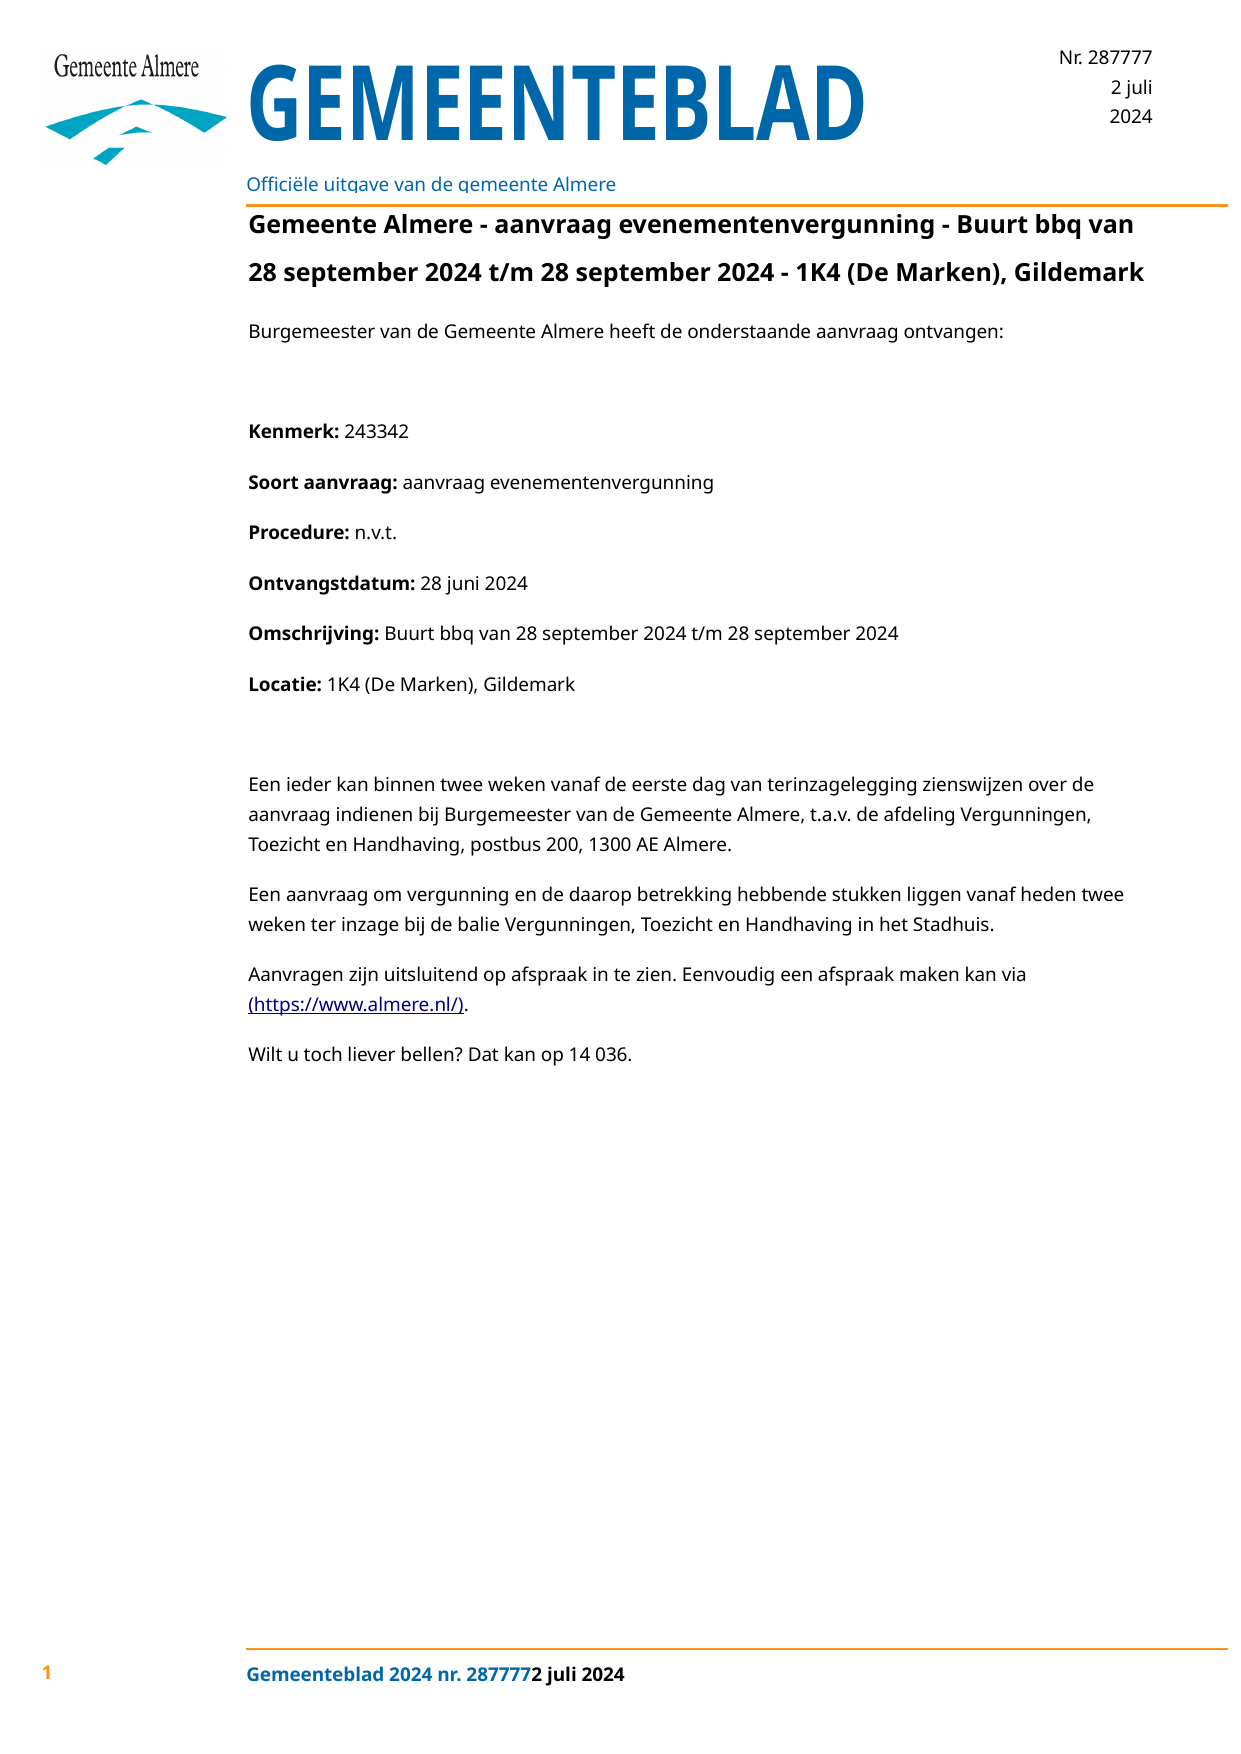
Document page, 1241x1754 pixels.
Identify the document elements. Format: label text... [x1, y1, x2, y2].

text Een aanvraag om vergunning en de daarop betrekking hebbende stukken liggen vanaf heden twee weken ter inzage bij de balie Vergunningen, Toezicht en Handhaving in het Stadhuis. [248, 881, 1152, 937]
text Procedure: n.v.t. [248, 519, 1152, 545]
text Gemeente Almere - aanvraag evenementenvergunning - Buurt bbq van 28 september 2024 t/m 28 september 2024 - 1K4 (De Marken), Gildemark [248, 207, 1152, 288]
text Omschrijving: Buurt bbq van 28 september 2024 t/m 28 september 2024 [248, 620, 1152, 646]
text Soort aanvraag: aanvraag evenementenvergunning [248, 469, 1152, 495]
text Ontvangstdatum: 28 juni 2024 [248, 570, 1152, 596]
text Burgemeester van de Gemeente Almere heeft de onderstaande aanvraag ontvangen: [248, 318, 1152, 344]
text Kenmerk: 243342 [248, 419, 1152, 444]
picture [41, 47, 231, 172]
text Een ieder kan binnen twee weken vanaf de eerste dag van terinzagelegging zienswijzen over de aanvraag indienen bij Burgemeester van de Gemeente Almere, t.a.v. de afdeling Vergunningen, Toezicht en Handhaving, postbus 200, 1300 AE Almere. [248, 772, 1152, 857]
text Wilt u toch liever bellen? Dat kan op 14 036. [248, 1041, 1152, 1067]
text Locatie: 1K4 (De Marken), Gildemark [248, 671, 1152, 697]
text Aanvragen zijn uitsluitend op afspraak in te zien. Eenvoudig een afspraak maken kan via (https://www.almere.nl/). [248, 961, 1152, 1017]
